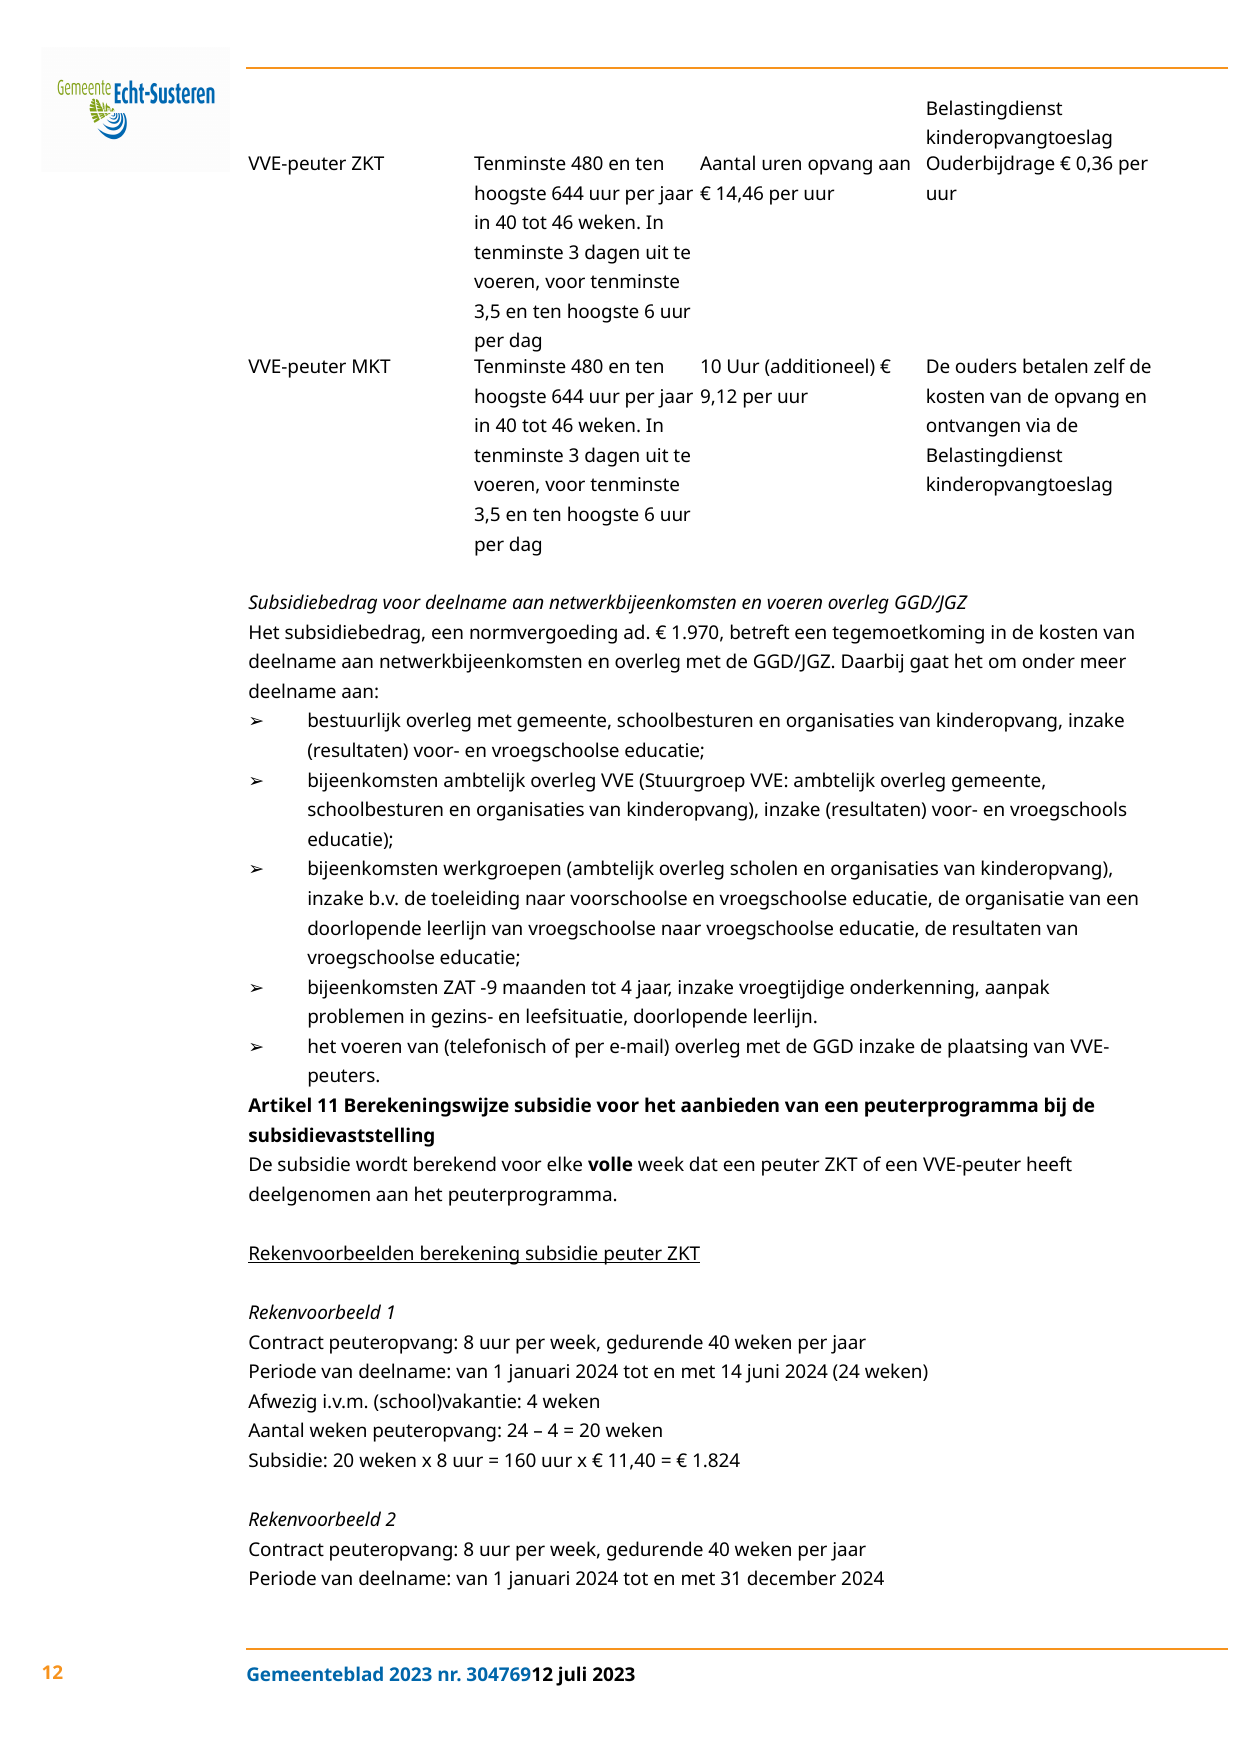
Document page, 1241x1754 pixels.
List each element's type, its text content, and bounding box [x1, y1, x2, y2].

table_cell VVE-peuter MKT [248, 353, 474, 557]
table_cell Belastingdienst kinderopvangtoeslag [926, 95, 1152, 150]
list bijeenkomsten werkgroepen (ambtelijk overleg scholen en organisaties van kinderopvang), inzake b.v. de toeleiding naar voorschoolse en vroegschoolse educatie, de organisatie van een doorlopende leerlijn van vroegschoolse naar vroegschoolse educatie, de resultaten van vroegschoolse educatie; [248, 856, 1152, 970]
table_cell Tenminste 480 en ten hoogste 644 uur per jaar in 40 tot 46 weken. In tenminste 3 dagen uit te voeren, voor tenminste 3,5 en ten hoogste 6 uur per dag [474, 353, 700, 557]
table_cell 10 Uur (additioneel) € 9,12 per uur [700, 353, 926, 557]
table_cell De ouders betalen zelf de kosten van de opvang en ontvangen via de Belastingdienst kinderopvangtoeslag [926, 353, 1152, 557]
list bijeenkomsten ambtelijk overleg VVE (Stuurgroep VVE: ambtelijk overleg gemeente, schoolbesturen en organisaties van kinderopvang), inzake (resultaten) voor- en vroegschools educatie); [248, 767, 1152, 852]
table_cell Tenminste 480 en ten hoogste 644 uur per jaar in 40 tot 46 weken. In tenminste 3 dagen uit te voeren, voor tenminste 3,5 en ten hoogste 6 uur per dag [474, 150, 700, 353]
table_cell VVE-peuter ZKT [248, 150, 474, 353]
text Periode van deelname: van 1 januari 2024 tot en met 14 juni 2024 (24 weken) [248, 1358, 1152, 1384]
text Subsidie: 20 weken x 8 uur = 160 uur x € 11,40 = € 1.824 [248, 1447, 1152, 1473]
text Rekenvoorbeeld 2 [248, 1506, 1152, 1532]
table_cell [474, 95, 700, 150]
text Afwezig i.v.m. (school)vakantie: 4 weken [248, 1388, 1152, 1414]
table_cell Aantal uren opvang aan € 14,46 per uur [700, 150, 926, 353]
text Contract peuteropvang: 8 uur per week, gedurende 40 weken per jaar [248, 1536, 1152, 1562]
text De subsidie wordt berekend voor elke volle week dat een peuter ZKT of een VVE-peuter heeft deelgenomen aan het peuterprogramma. [248, 1151, 1152, 1207]
list bijeenkomsten ZAT -9 maanden tot 4 jaar, inzake vroegtijdige onderkenning, aanpak problemen in gezins- en leefsituatie, doorlopende leerlijn. [248, 974, 1152, 1029]
text Rekenvoorbeeld 1 [248, 1299, 1152, 1325]
text Rekenvoorbeelden berekening subsidie peuter ZKT [248, 1240, 1152, 1266]
list het voeren van (telefonisch of per e-mail) overleg met de GGD inzake de plaatsing van VVE-peuters. [248, 1033, 1152, 1088]
list bestuurlijk overleg met gemeente, schoolbesturen en organisaties van kinderopvang, inzake (resultaten) voor- en vroegschoolse educatie; [248, 708, 1152, 763]
text Contract peuteropvang: 8 uur per week, gedurende 40 weken per jaar [248, 1329, 1152, 1355]
table_cell [248, 95, 474, 150]
text Het subsidiebedrag, een normvergoeding ad. € 1.970, betreft een tegemoetkoming in de kosten van deelname aan netwerkbijeenkomsten en overleg met de GGD/JGZ. Daarbij gaat het om onder meer deelname aan: [248, 619, 1152, 704]
text Aantal weken peuteropvang: 24 – 4 = 20 weken [248, 1418, 1152, 1443]
text Subsidiebedrag voor deelname aan netwerkbijeenkomsten en voeren overleg GGD/JGZ [248, 589, 1152, 615]
table_cell [700, 95, 926, 150]
table_cell Ouderbijdrage € 0,36 per uur [926, 150, 1152, 353]
text Artikel 11 Berekeningswijze subsidie voor het aanbieden van een peuterprogramma bij de subsidievaststelling [248, 1092, 1152, 1148]
text Periode van deelname: van 1 januari 2024 tot en met 31 december 2024 [248, 1566, 1152, 1591]
picture [41, 47, 231, 172]
